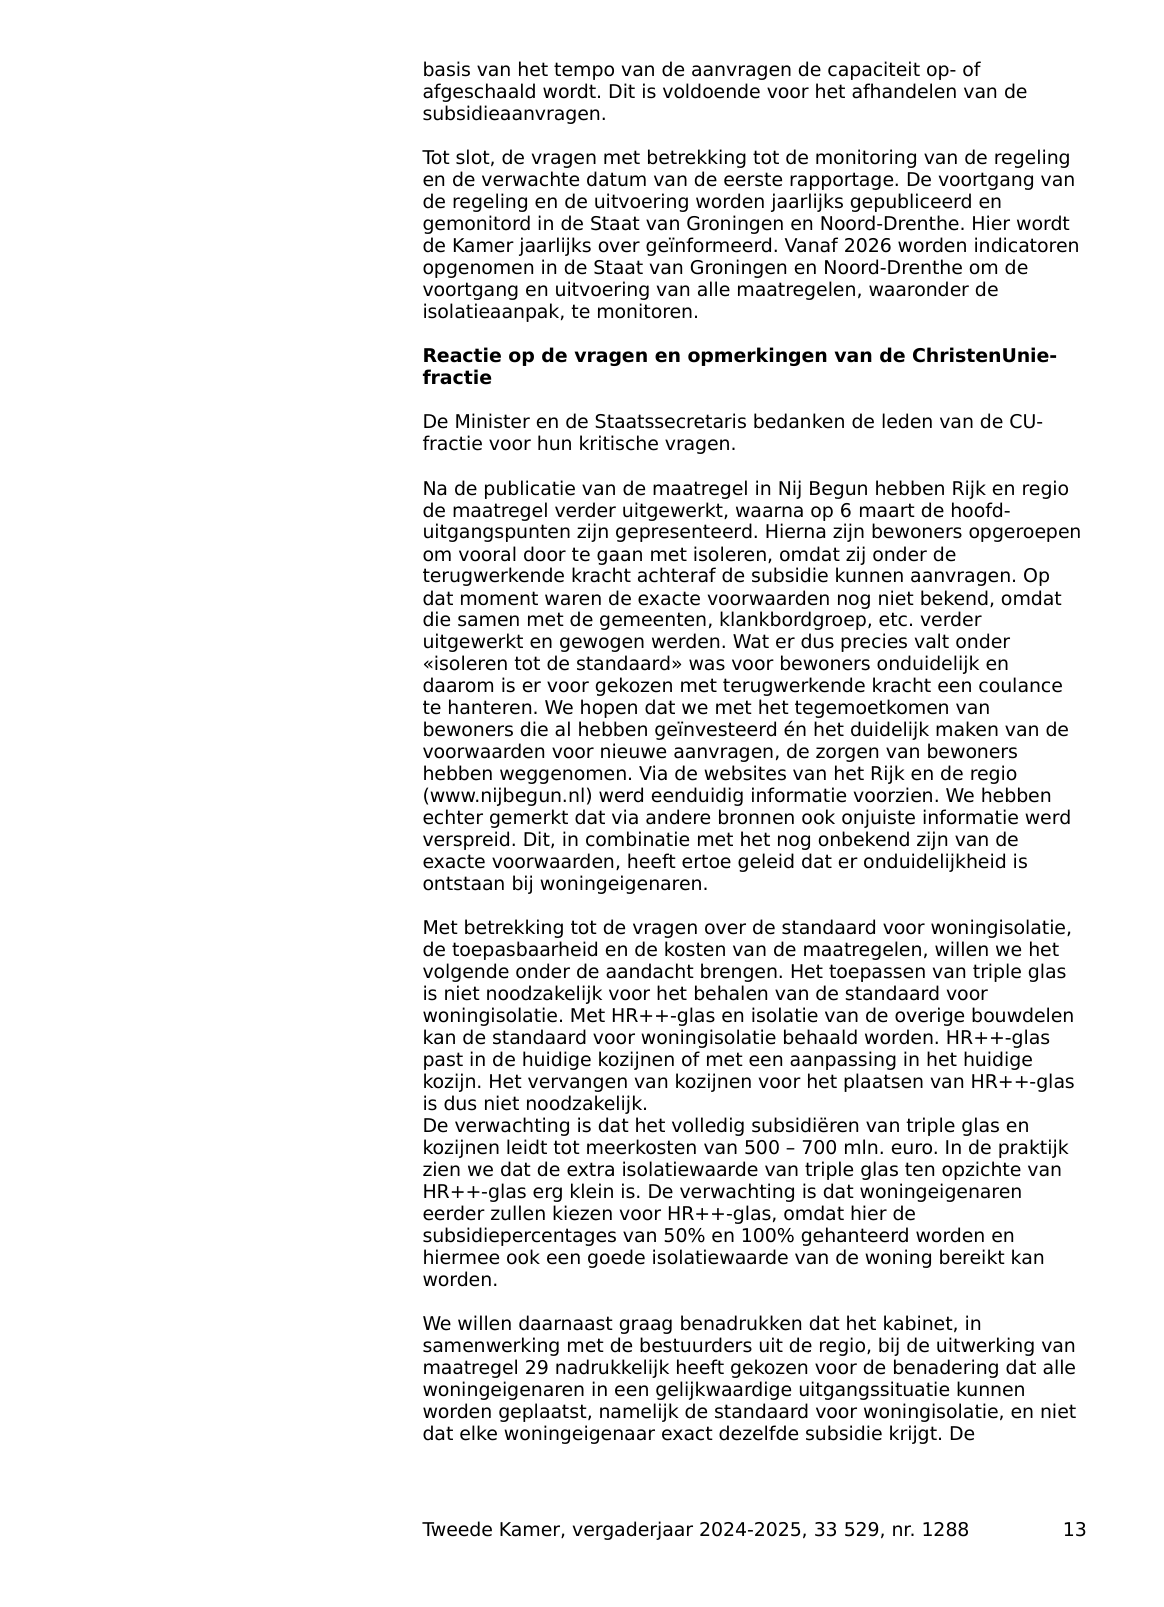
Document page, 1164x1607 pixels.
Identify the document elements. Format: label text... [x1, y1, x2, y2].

text De Minister en de Staatssecretaris bedanken de leden van de CU-fractie voor hun kritische vragen. [422, 411, 1087, 455]
text We willen daarnaast graag benadrukken dat het kabinet, in samenwerking met de bestuurders uit de regio, bij de uitwerking van maatregel 29 nadrukkelijk heeft gekozen voor de benadering dat alle woningeigenaren in een gelijkwaardige uitgangssituatie kunnen worden geplaatst, namelijk de standaard voor woningisolatie, en niet dat elke woningeigenaar exact dezelfde subsidie krijgt. De [422, 1313, 1087, 1445]
subtitle Reactie op de vragen en opmerkingen van de ChristenUnie-fractie [422, 345, 1087, 389]
text Met betrekking tot de vragen over de standaard voor woningisolatie, de toepasbaarheid en de kosten van de maatregelen, willen we het volgende onder de aandacht brengen. Het toepassen van triple glas is niet noodzakelijk voor het behalen van de standaard voor woningisolatie. Met HR++-glas en isolatie van de overige bouwdelen kan de standaard voor woningisolatie behaald worden. HR++-glas past in de huidige kozijnen of met een aanpassing in het huidige kozijn. Het vervangen van kozijnen voor het plaatsen van HR++-glas is dus niet noodzakelijk. [422, 917, 1087, 1115]
text De verwachting is dat het volledig subsidiëren van triple glas en kozijnen leidt tot meerkosten van 500 – 700 mln. euro. In de praktijk zien we dat de extra isolatiewaarde van triple glas ten opzichte van HR++-glas erg klein is. De verwachting is dat woningeigenaren eerder zullen kiezen voor HR++-glas, omdat hier de subsidiepercentages van 50% en 100% gehanteerd worden en hiermee ook een goede isolatiewaarde van de woning bereikt kan worden. [422, 1115, 1087, 1291]
text Na de publicatie van de maatregel in Nij Begun hebben Rijk en regio de maatregel verder uitgewerkt, waarna op 6 maart de hoofd-uitgangspunten zijn gepresenteerd. Hierna zijn bewoners opgeroepen om vooral door te gaan met isoleren, omdat zij onder de terugwerkende kracht achteraf de subsidie kunnen aanvragen. Op dat moment waren de exacte voorwaarden nog niet bekend, omdat die samen met de gemeenten, klankbordgroep, etc. verder uitgewerkt en gewogen werden. Wat er dus precies valt onder «isoleren tot de standaard» was voor bewoners onduidelijk en daarom is er voor gekozen met terugwerkende kracht een coulance te hanteren. We hopen dat we met het tegemoetkomen van bewoners die al hebben geïnvesteerd én het duidelijk maken van de voorwaarden voor nieuwe aanvragen, de zorgen van bewoners hebben weggenomen. Via de websites van het Rijk en de regio (www.nijbegun.nl) werd eenduidig informatie voorzien. We hebben echter gemerkt dat via andere bronnen ook onjuiste informatie werd verspreid. Dit, in combinatie met het nog onbekend zijn van de exacte voorwaarden, heeft ertoe geleid dat er onduidelijkheid is ontstaan bij woningeigenaren. [422, 477, 1087, 895]
text basis van het tempo van de aanvragen de capaciteit op- of afgeschaald wordt. Dit is voldoende voor het afhandelen van de subsidieaanvragen. [422, 59, 1087, 125]
text Tot slot, de vragen met betrekking tot de monitoring van de regeling en de verwachte datum van de eerste rapportage. De voortgang van de regeling en de uitvoering worden jaarlijks gepubliceerd en gemonitord in de Staat van Groningen en Noord-Drenthe. Hier wordt de Kamer jaarlijks over geïnformeerd. Vanaf 2026 worden indicatoren opgenomen in de Staat van Groningen en Noord-Drenthe om de voortgang en uitvoering van alle maatregelen, waaronder de isolatieaanpak, te monitoren. [422, 147, 1087, 323]
